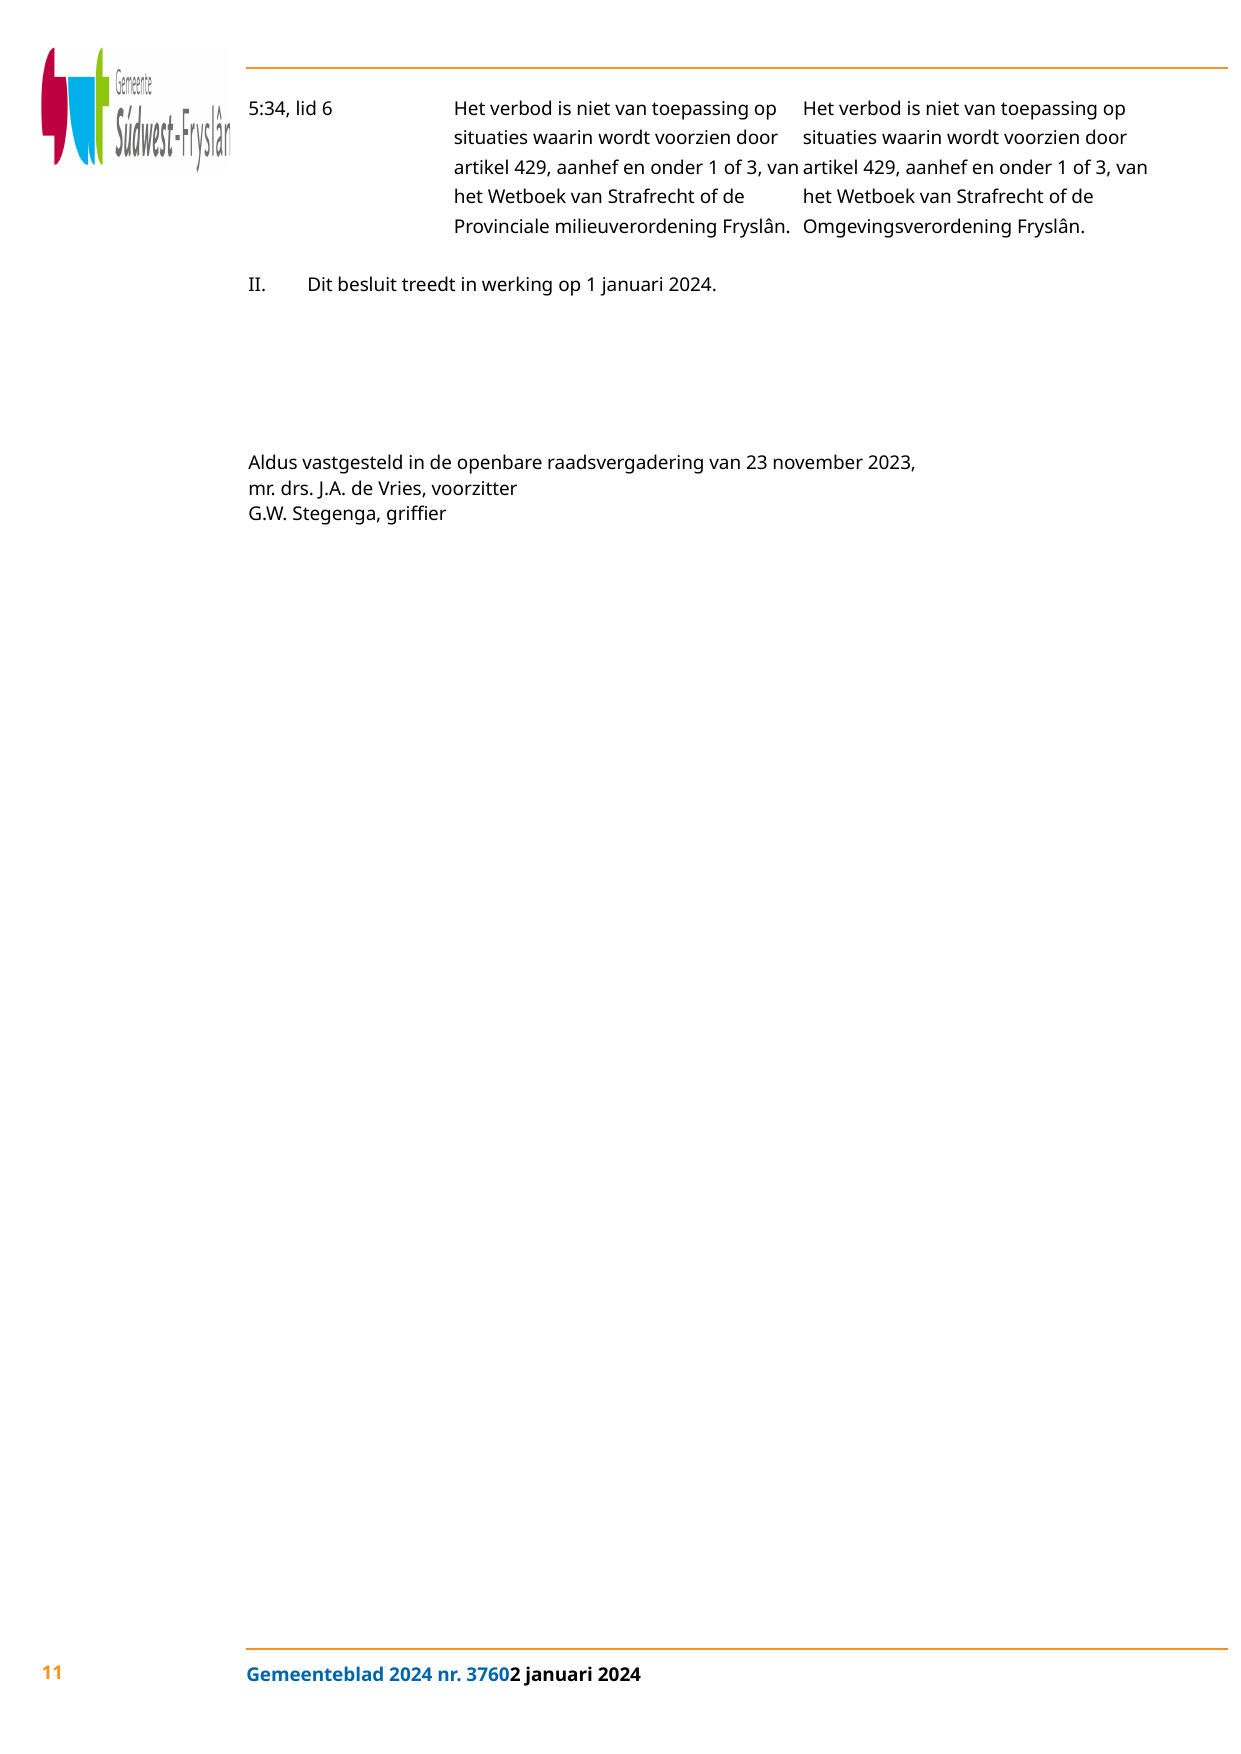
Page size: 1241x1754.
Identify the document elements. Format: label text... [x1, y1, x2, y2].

list Dit besluit treedt in werking op 1 januari 2024. [248, 272, 1152, 297]
text G.W. Stegenga, griffier [248, 501, 1152, 526]
text Aldus vastgesteld in de openbare raadsvergadering van 23 november 2023, [248, 449, 1152, 475]
text mr. drs. J.A. de Vries, voorzitter [248, 475, 1152, 501]
table_cell Het verbod is niet van toepassing op situaties waarin wordt voorzien door artikel 429, aanhef en onder 1 of 3, van het Wetboek van Strafrecht of de Omgevingsverordening Fryslân. [803, 95, 1152, 239]
table_cell 5:34, lid 6 [248, 95, 454, 239]
table_cell Het verbod is niet van toepassing op situaties waarin wordt voorzien door artikel 429, aanhef en onder 1 of 3, van het Wetboek van Strafrecht of de Provinciale milieuverordening Fryslân. [454, 95, 803, 239]
picture [41, 47, 231, 172]
